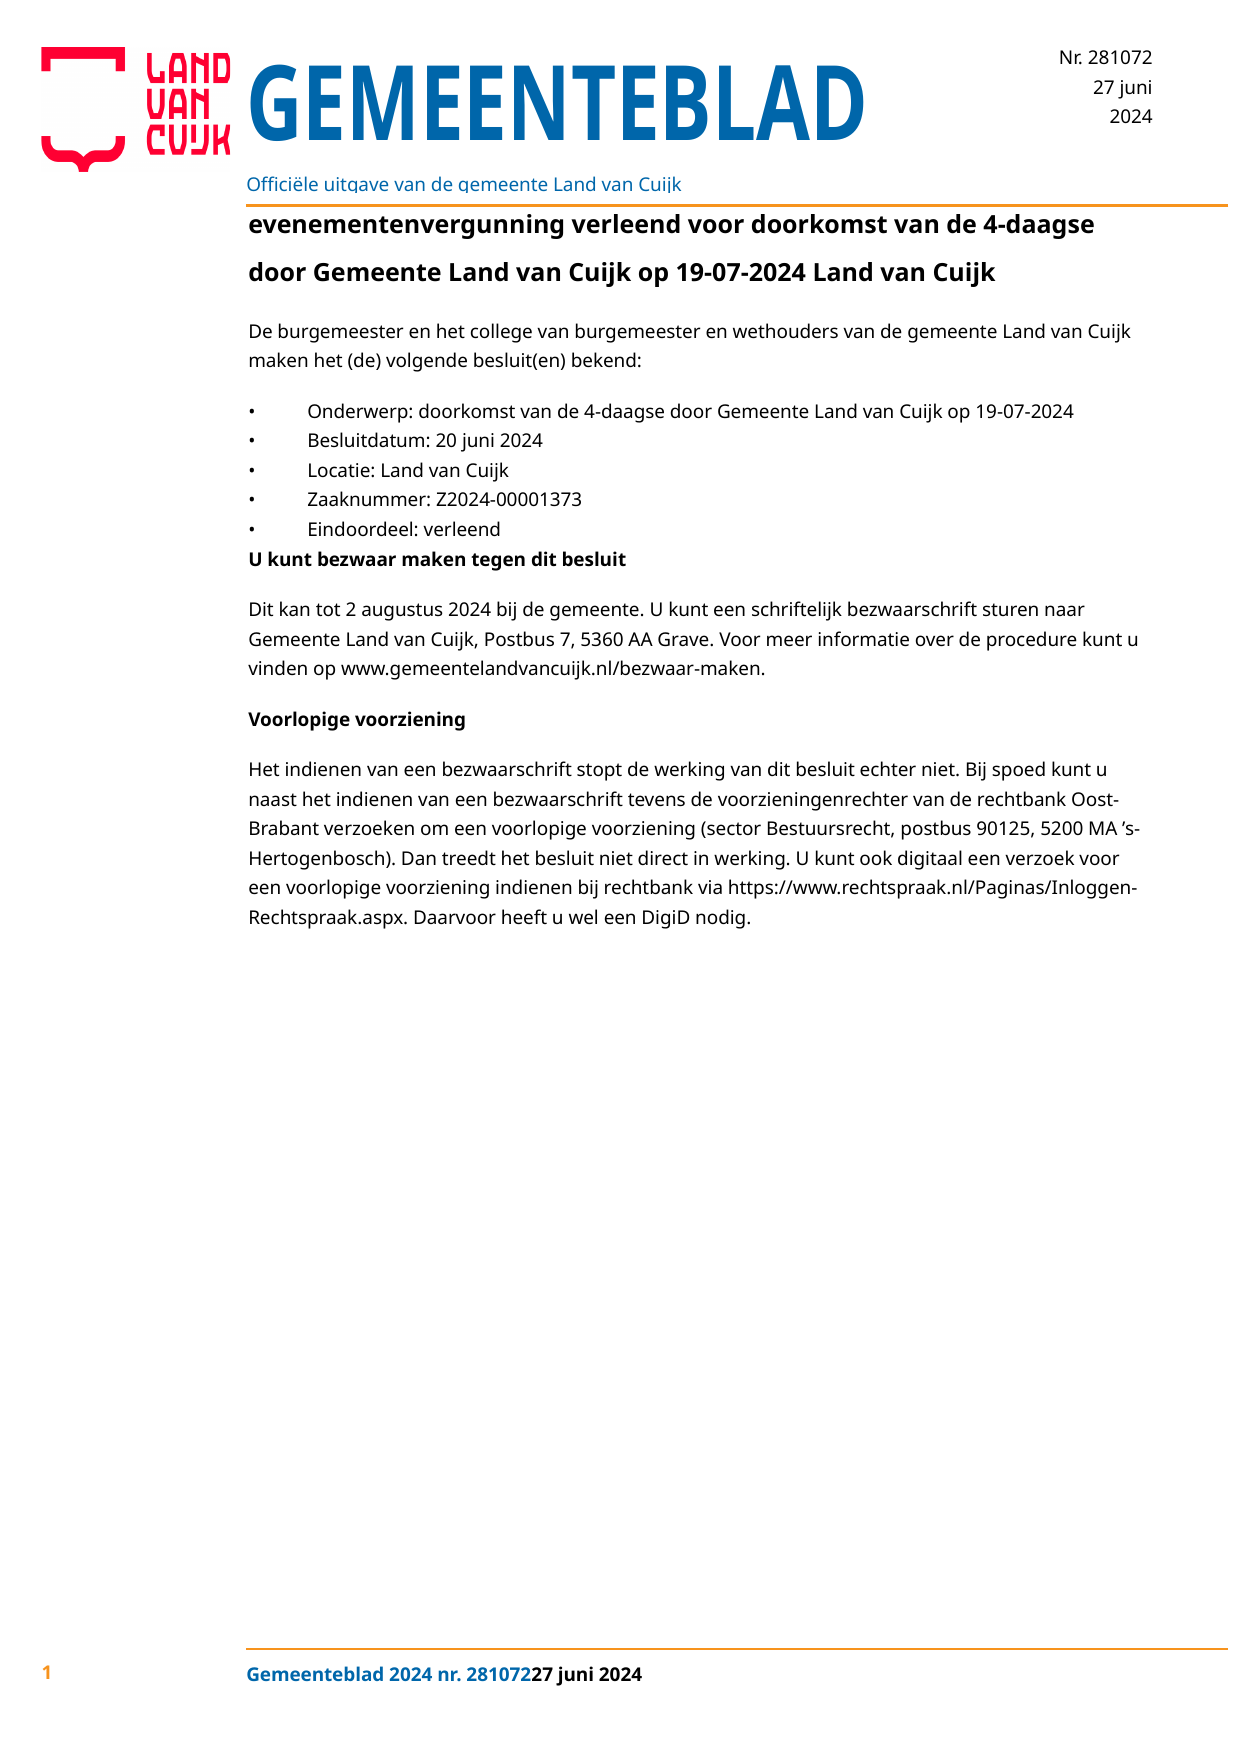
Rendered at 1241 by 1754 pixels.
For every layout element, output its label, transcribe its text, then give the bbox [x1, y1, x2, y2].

picture [41, 47, 231, 172]
list Zaaknummer: Z2024-00001373 [248, 487, 1152, 512]
list Locatie: Land van Cuijk [248, 457, 1152, 483]
text Het indienen van een bezwaarschrift stopt de werking van dit besluit echter niet. Bij spoed kunt u naast het indienen van een bezwaarschrift tevens de voorzieningenrechter van de rechtbank Oost-Brabant verzoeken om een voorlopige voorziening (sector Bestuursrecht, postbus 90125, 5200 MA ’s-Hertogenbosch). Dan treedt het besluit niet direct in werking. U kunt ook digitaal een verzoek voor een voorlopige voorziening indienen bij rechtbank via https://www.rechtspraak.nl/Paginas/Inloggen-Rechtspraak.aspx. Daarvoor heeft u wel een DigiD nodig. [248, 756, 1152, 930]
text Dit kan tot 2 augustus 2024 bij de gemeente. U kunt een schriftelijk bezwaarschrift sturen naar Gemeente Land van Cuijk, Postbus 7, 5360 AA Grave. Voor meer informatie over de procedure kunt u vinden op www.gemeentelandvancuijk.nl/bezwaar-maken. [248, 596, 1152, 681]
text De burgemeester en het college van burgemeester en wethouders van de gemeente Land van Cuijk maken het (de) volgende besluit(en) bekend: [248, 318, 1152, 373]
text evenementenvergunning verleend voor doorkomst van de 4-daagse door Gemeente Land van Cuijk op 19-07-2024 Land van Cuijk [248, 207, 1152, 288]
text U kunt bezwaar maken tegen dit besluit [248, 546, 1152, 572]
list Onderwerp: doorkomst van de 4-daagse door Gemeente Land van Cuijk op 19-07-2024 [248, 398, 1152, 424]
text Voorlopige voorziening [248, 706, 1152, 732]
list Besluitdatum: 20 juni 2024 [248, 427, 1152, 453]
list Eindoordeel: verleend [248, 516, 1152, 542]
